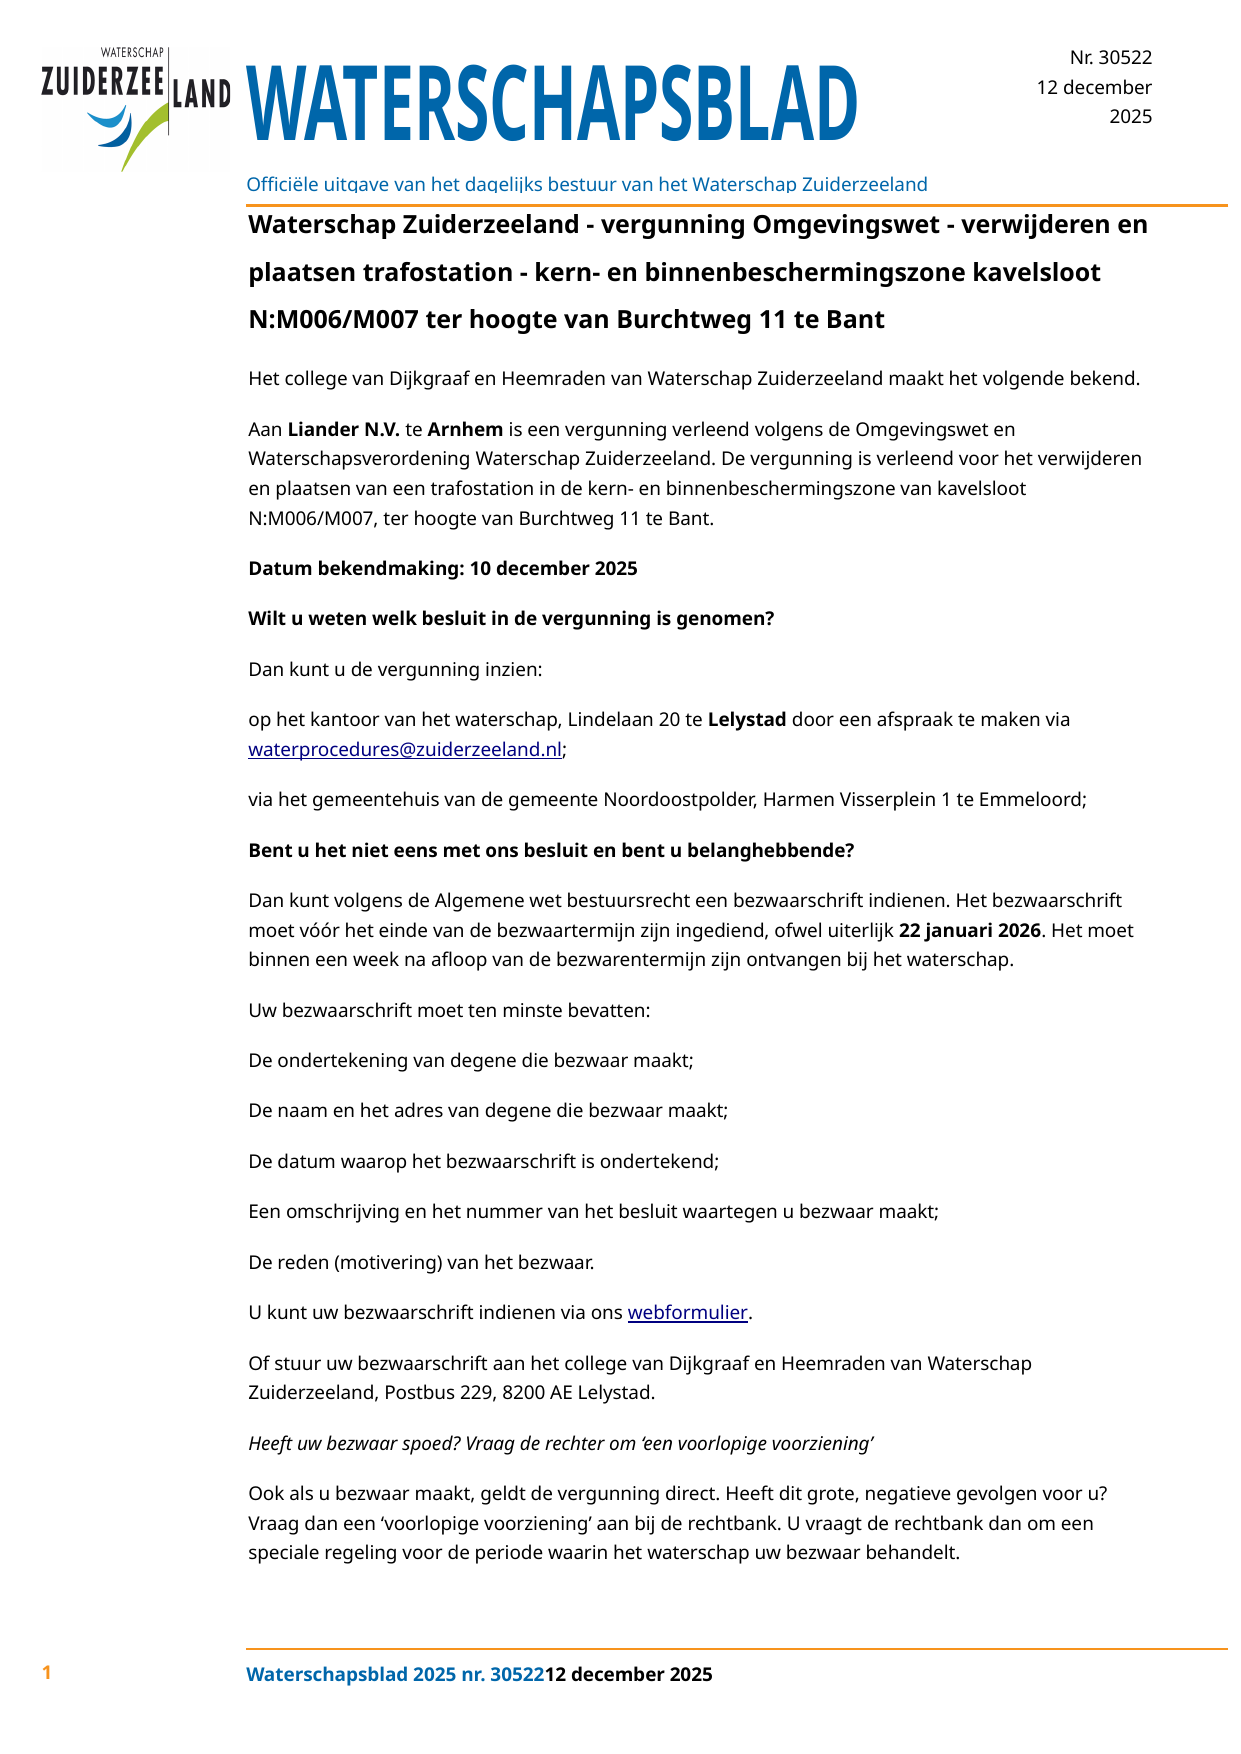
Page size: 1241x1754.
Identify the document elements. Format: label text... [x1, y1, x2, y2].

text Datum bekendmaking: 10 december 2025 [248, 555, 1152, 581]
text De reden (motivering) van het bezwaar. [248, 1249, 1152, 1274]
text Aan Liander N.V. te Arnhem is een vergunning verleend volgens de Omgevingswet en Waterschapsverordening Waterschap Zuiderzeeland. De vergunning is verleend voor het verwijderen en plaatsen van een trafostation in de kern- en binnenbeschermingszone van kavelsloot N:M006/M007, ter hoogte van Burchtweg 11 te Bant. [248, 416, 1152, 530]
text Wilt u weten welk besluit in de vergunning is genomen? [248, 606, 1152, 631]
text De ondertekening van degene die bezwaar maakt; [248, 1047, 1152, 1073]
text De datum waarop het bezwaarschrift is ondertekend; [248, 1148, 1152, 1174]
text via het gemeentehuis van de gemeente Noordoostpolder, Harmen Visserplein 1 te Emmeloord; [248, 786, 1152, 812]
text Waterschap Zuiderzeeland - vergunning Omgevingswet - verwijderen en plaatsen trafostation - kern- en binnenbeschermingszone kavelsloot N:M006/M007 ter hoogte van Burchtweg 11 te Bant [248, 207, 1152, 336]
text U kunt uw bezwaarschrift indienen via ons webformulier. [248, 1299, 1152, 1325]
text Heeft uw bezwaar spoed? Vraag de rechter om ‘een voorlopige voorziening’ [248, 1430, 1152, 1455]
text Ook als u bezwaar maakt, geldt de vergunning direct. Heeft dit grote, negatieve gevolgen voor u? Vraag dan een ‘voorlopige voorziening’ aan bij de rechtbank. U vraagt de rechtbank dan om een speciale regeling voor de periode waarin het waterschap uw bezwaar behandelt. [248, 1480, 1152, 1565]
text Het college van Dijkgraaf en Heemraden van Waterschap Zuiderzeeland maakt het volgende bekend. [248, 366, 1152, 391]
text Of stuur uw bezwaarschrift aan het college van Dijkgraaf en Heemraden van Waterschap Zuiderzeeland, Postbus 229, 8200 AE Lelystad. [248, 1350, 1152, 1405]
text Uw bezwaarschrift moet ten minste bevatten: [248, 997, 1152, 1022]
text Dan kunt volgens de Algemene wet bestuursrecht een bezwaarschrift indienen. Het bezwaarschrift moet vóór het einde van de bezwaartermijn zijn ingediend, ofwel uiterlijk 22 januari 2026. Het moet binnen een week na afloop van de bezwarentermijn zijn ontvangen bij het waterschap. [248, 887, 1152, 972]
text Een omschrijving en het nummer van het besluit waartegen u bezwaar maakt; [248, 1198, 1152, 1224]
text op het kantoor van het waterschap, Lindelaan 20 te Lelystad door een afspraak te maken via waterprocedures@zuiderzeeland.nl; [248, 706, 1152, 762]
text De naam en het adres van degene die bezwaar maakt; [248, 1098, 1152, 1123]
picture [41, 47, 231, 172]
text Bent u het niet eens met ons besluit en bent u belanghebbende? [248, 837, 1152, 862]
text Dan kunt u de vergunning inzien: [248, 656, 1152, 682]
